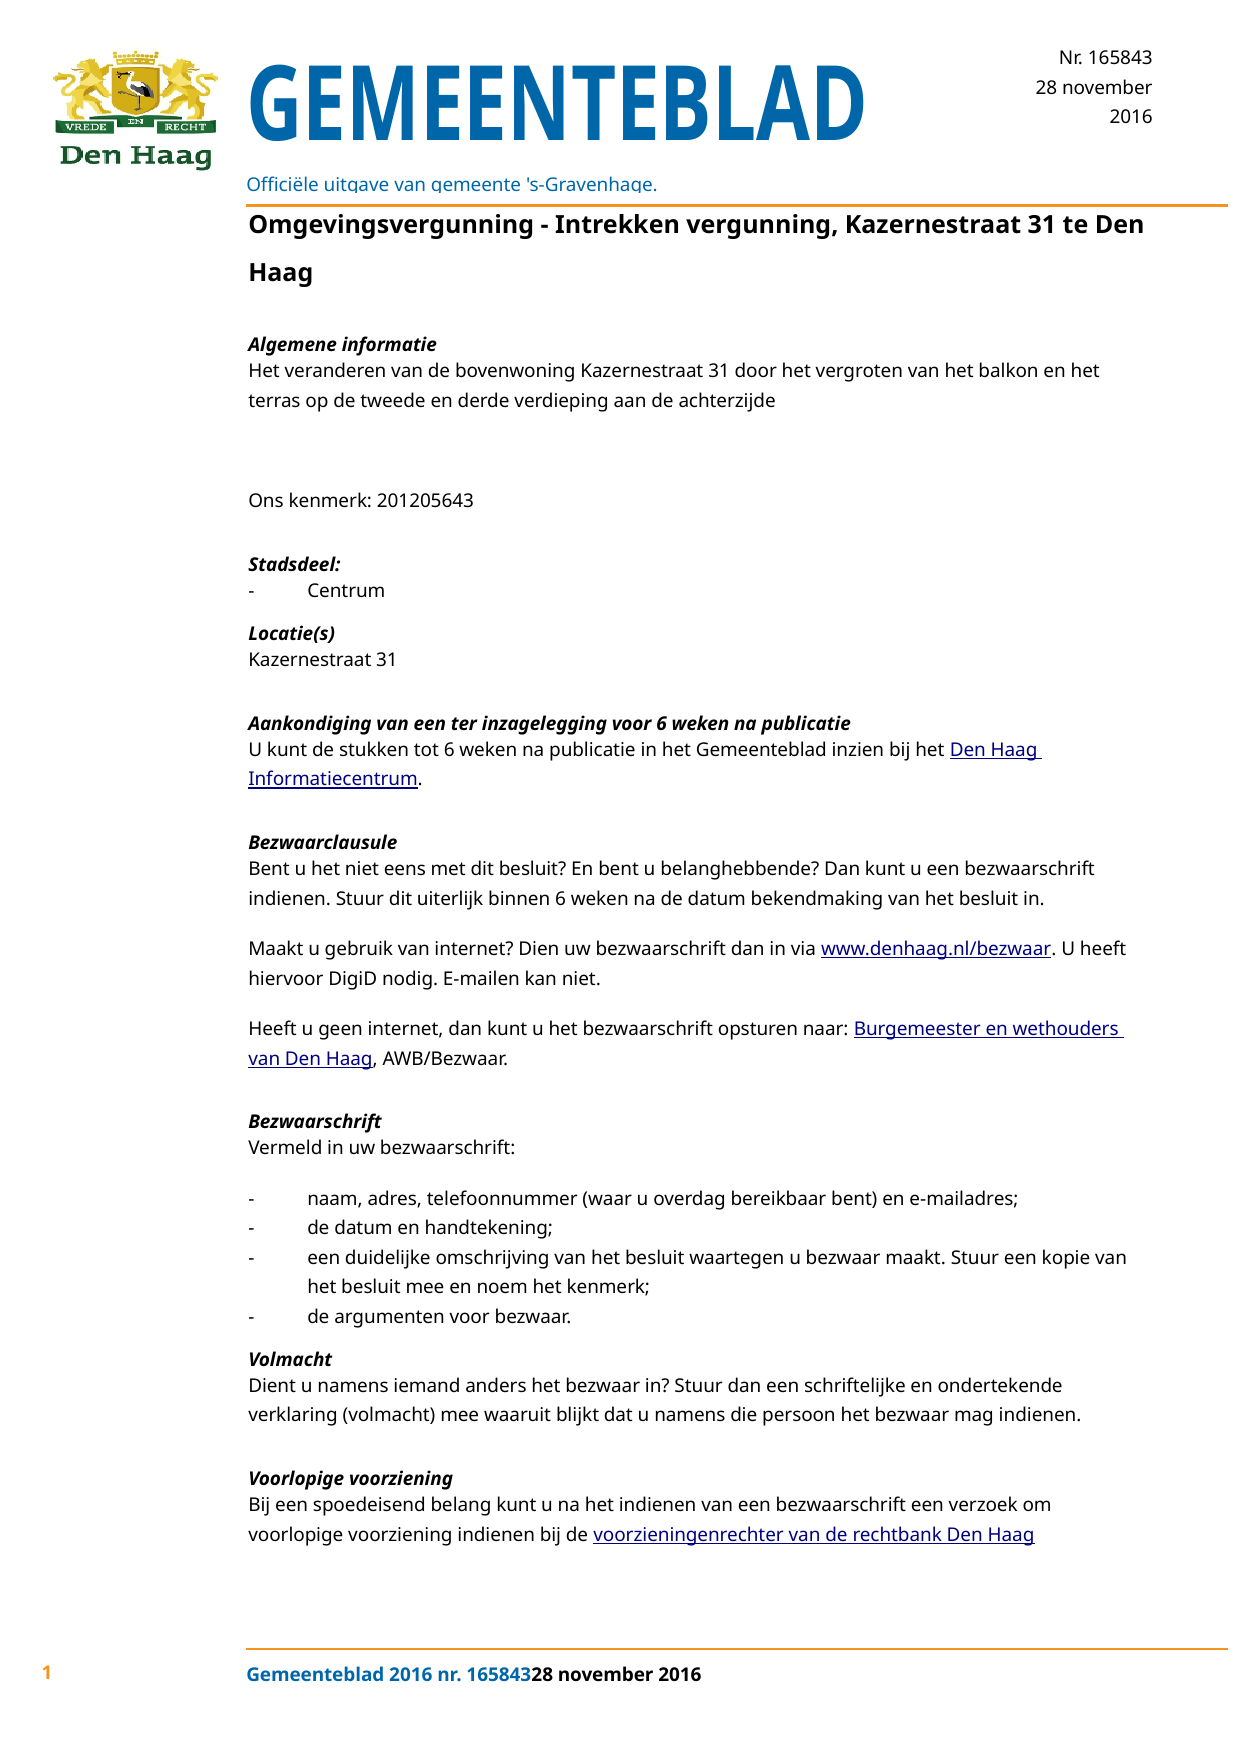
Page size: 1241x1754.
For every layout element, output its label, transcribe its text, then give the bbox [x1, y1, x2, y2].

text Locatie(s) [248, 620, 1152, 646]
text Stadsdeel: [248, 552, 1152, 577]
text Omgevingsvergunning - Intrekken vergunning, Kazernestraat 31 te Den Haag [248, 207, 1152, 288]
text Dient u namens iemand anders het bezwaar in? Stuur dan een schriftelijke en ondertekende verklaring (volmacht) mee waaruit blijkt dat u namens die persoon het bezwaar mag indienen. [248, 1372, 1152, 1427]
list naam, adres, telefoonnummer (waar u overdag bereikbaar bent) en e-mailadres; [248, 1185, 1152, 1211]
text Volmacht [248, 1346, 1152, 1372]
list een duidelijke omschrijving van het besluit waartegen u bezwaar maakt. Stuur een kopie van het besluit mee en noem het kenmerk; [248, 1244, 1152, 1299]
text Bezwaarschrift [248, 1109, 1152, 1134]
text Ons kenmerk: 201205643 [248, 488, 1152, 513]
text Bij een spoedeisend belang kunt u na het indienen van een bezwaarschrift een verzoek om voorlopige voorziening indienen bij de voorzieningenrechter van de rechtbank Den Haag [248, 1491, 1152, 1547]
picture [41, 47, 231, 172]
list Centrum [248, 577, 1152, 603]
text Vermeld in uw bezwaarschrift: [248, 1134, 1152, 1160]
text Aankondiging van een ter inzagelegging voor 6 weken na publicatie [248, 710, 1152, 736]
text Heeft u geen internet, dan kunt u het bezwaarschrift opsturen naar: Burgemeester en wethouders van Den Haag, AWB/Bezwaar. [248, 1015, 1152, 1070]
text Maakt u gebruik van internet? Dien uw bezwaarschrift dan in via www.denhaag.nl/bezwaar. U heeft hiervoor DigiD nodig. E-mailen kan niet. [248, 935, 1152, 990]
text Bezwaarclausule [248, 829, 1152, 855]
text Voorlopige voorziening [248, 1466, 1152, 1491]
list de datum en handtekening; [248, 1214, 1152, 1240]
text U kunt de stukken tot 6 weken na publicatie in het Gemeenteblad inzien bij het Den Haag Informatiecentrum. [248, 736, 1152, 791]
text Het veranderen van de bovenwoning Kazernestraat 31 door het vergroten van het balkon en het terras op de tweede en derde verdieping aan de achterzijde [248, 357, 1152, 412]
text Kazernestraat 31 [248, 646, 1152, 672]
text Algemene informatie [248, 331, 1152, 357]
text Bent u het niet eens met dit besluit? En bent u belanghebbende? Dan kunt u een bezwaarschrift indienen. Stuur dit uiterlijk binnen 6 weken na de datum bekendmaking van het besluit in. [248, 855, 1152, 910]
list de argumenten voor bezwaar. [248, 1303, 1152, 1329]
